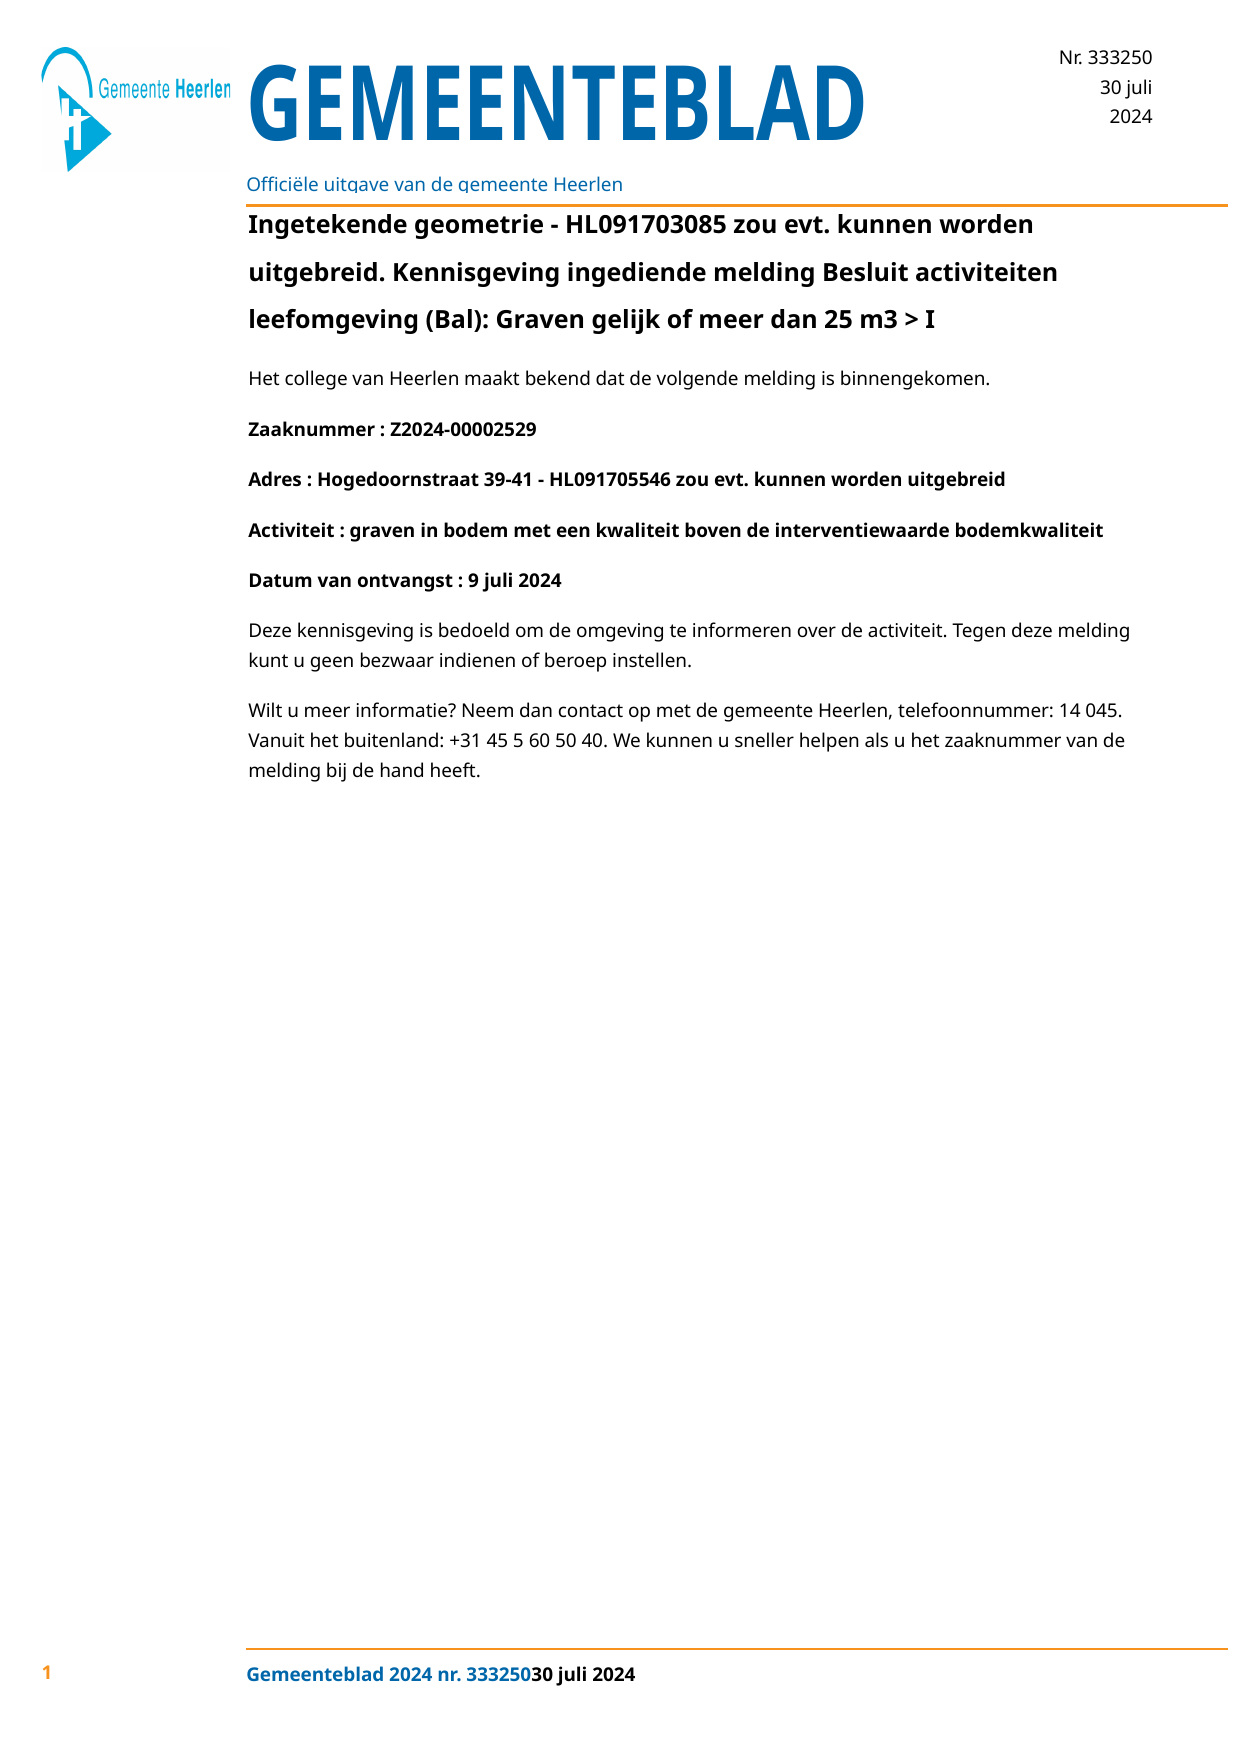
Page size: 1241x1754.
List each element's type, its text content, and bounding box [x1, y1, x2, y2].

text Het college van Heerlen maakt bekend dat de volgende melding is binnengekomen. [248, 366, 1152, 391]
text Adres : Hogedoornstraat 39-41 - HL091705546 zou evt. kunnen worden uitgebreid [248, 466, 1152, 492]
picture [41, 47, 59, 70]
text Activiteit : graven in bodem met een kwaliteit boven de interventiewaarde bodemkwaliteit [248, 517, 1152, 542]
text Ingetekende geometrie - HL091703085 zou evt. kunnen worden uitgebreid. Kennisgeving ingediende melding Besluit activiteiten leefomgeving (Bal): Graven gelijk of meer dan 25 m3 > I [248, 207, 1152, 336]
text Zaaknummer : Z2024-00002529 [248, 416, 1152, 442]
text Datum van ontvangst : 9 juli 2024 [248, 567, 1152, 593]
picture [41, 47, 231, 172]
text Deze kennisgeving is bedoeld om de omgeving te informeren over de activiteit. Tegen deze melding kunt u geen bezwaar indienen of beroep instellen. [248, 618, 1152, 673]
text Wilt u meer informatie? Neem dan contact op met de gemeente Heerlen, telefoonnummer: 14 045. Vanuit het buitenland: +31 45 5 60 50 40. We kunnen u sneller helpen als u het zaaknummer van de melding bij de hand heeft. [248, 698, 1152, 782]
